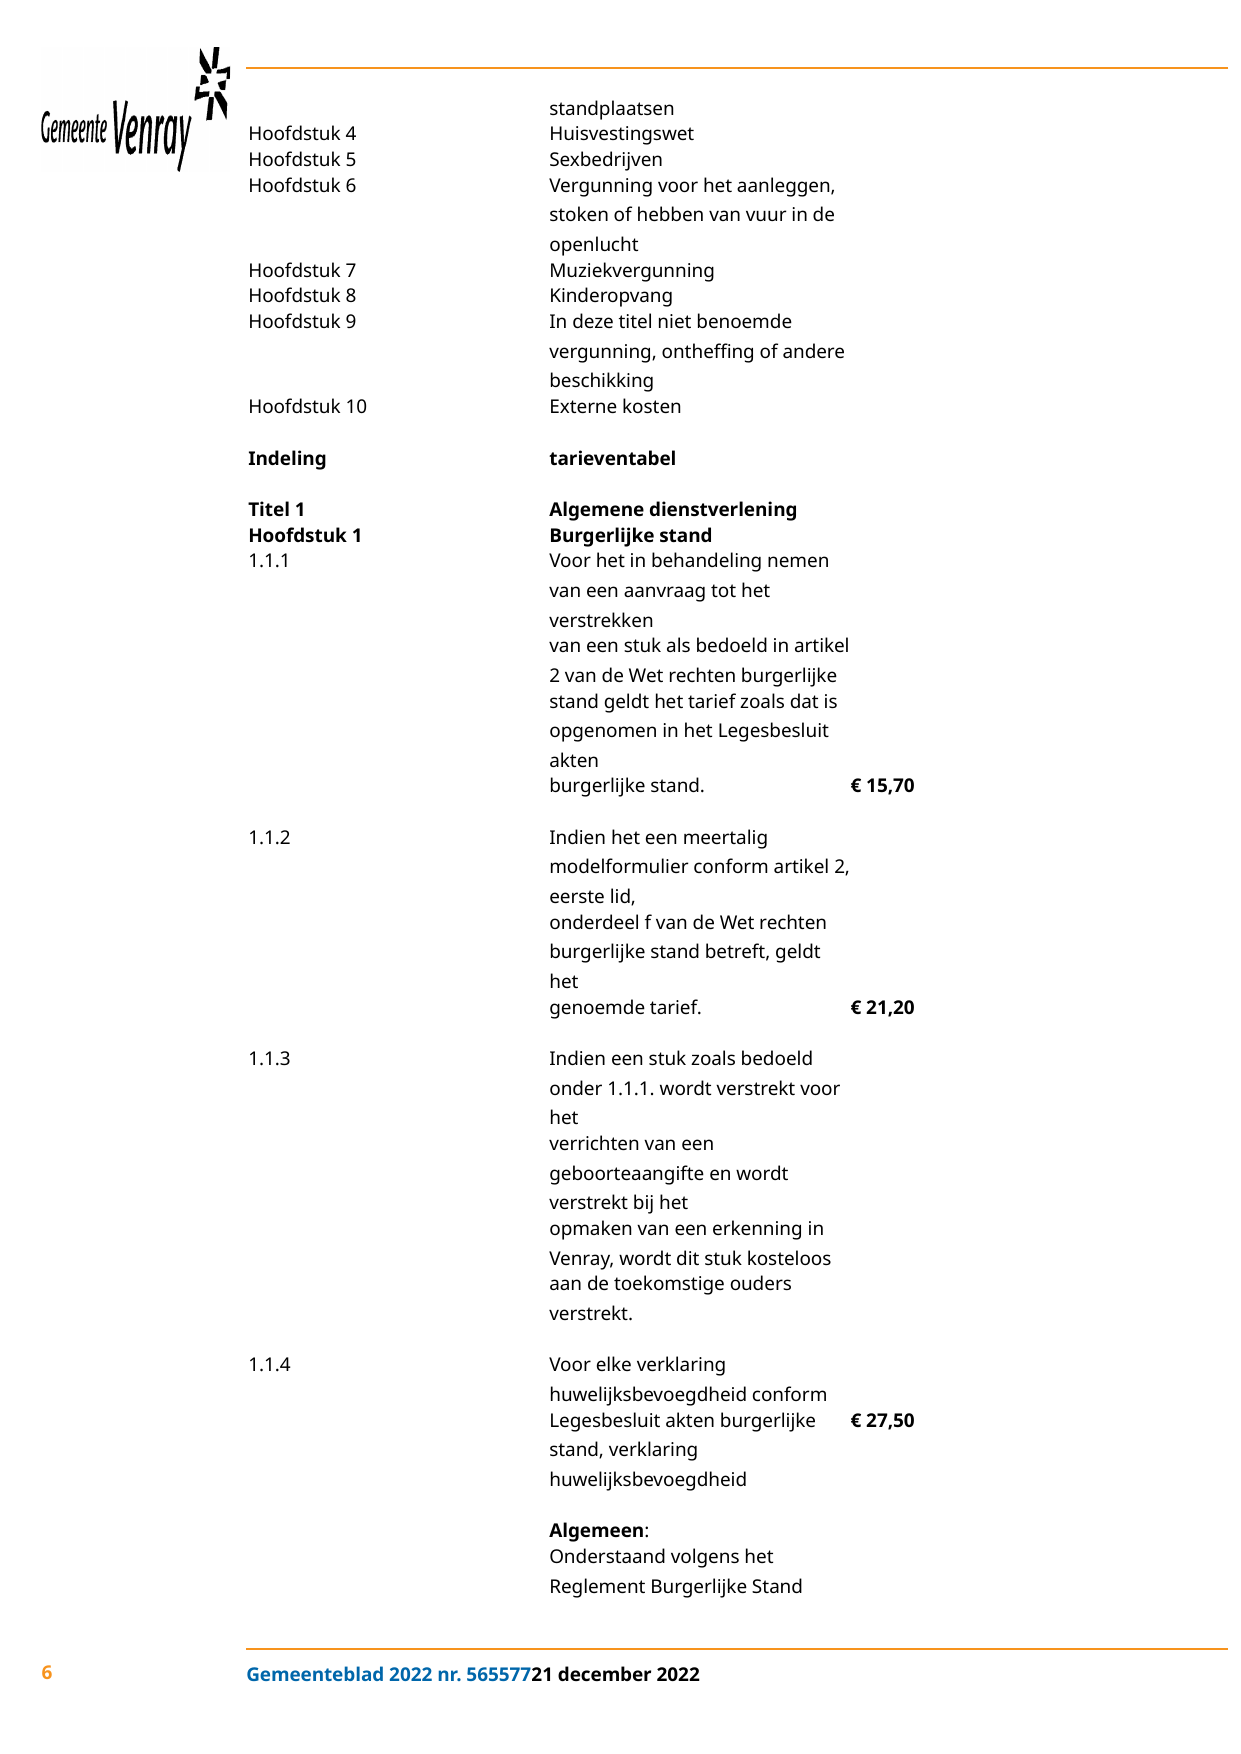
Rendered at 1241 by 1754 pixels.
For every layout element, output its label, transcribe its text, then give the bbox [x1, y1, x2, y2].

table_cell Voor elke verklaring huwelijksbevoegdheid conform [549, 1352, 850, 1407]
table_cell Indeling [248, 445, 549, 470]
table_cell Onderstaand volgens het Reglement Burgerlijke Stand [549, 1543, 850, 1598]
table_cell onderdeel f van de Wet rechten burgerlijke stand betreft, geldt het [549, 909, 850, 994]
table_cell [248, 470, 549, 496]
table_cell [248, 633, 549, 688]
table_cell [549, 799, 850, 824]
table_cell [850, 1352, 1152, 1407]
table_cell [248, 1407, 549, 1492]
table_cell [850, 1326, 1152, 1352]
table_cell € 15,70 [850, 773, 1152, 798]
table_cell Hoofdstuk 7 [248, 257, 549, 283]
table_cell 1.1.2 [248, 824, 549, 909]
table_cell [248, 419, 549, 445]
table_cell [248, 1518, 549, 1543]
table_cell Burgerlijke stand [549, 522, 850, 548]
table_cell € 27,50 [850, 1407, 1152, 1492]
table_cell [248, 688, 549, 773]
table_cell 1.1.1 [248, 548, 549, 632]
table_cell Hoofdstuk 4 [248, 121, 549, 146]
table_cell Voor het in behandeling nemen van een aanvraag tot het verstrekken [549, 548, 850, 632]
table_cell Hoofdstuk 1 [248, 522, 549, 548]
table_cell Titel 1 [248, 496, 549, 522]
table_cell [850, 95, 1152, 121]
table_cell [248, 95, 549, 121]
table_cell [850, 308, 1152, 393]
table_cell [549, 419, 850, 445]
table_cell [549, 470, 850, 496]
table_cell [248, 994, 549, 1020]
table_cell [248, 1020, 549, 1045]
table_cell [850, 1045, 1152, 1130]
table_cell [248, 799, 549, 824]
table_cell aan de toekomstige ouders verstrekt. [549, 1271, 850, 1326]
table_cell [549, 1326, 850, 1352]
table_cell [850, 522, 1152, 548]
table_cell opmaken van een erkenning in Venray, wordt dit stuk kosteloos [549, 1215, 850, 1271]
table_cell Hoofdstuk 10 [248, 393, 549, 419]
table_cell [549, 1492, 850, 1517]
table_cell [850, 824, 1152, 909]
table_cell [850, 257, 1152, 283]
table_cell van een stuk als bedoeld in artikel 2 van de Wet rechten burgerlijke [549, 633, 850, 688]
table_cell Indien een stuk zoals bedoeld onder 1.1.1. wordt verstrekt voor het [549, 1045, 850, 1130]
table_cell [850, 445, 1152, 470]
table_cell tarieventabel [549, 445, 850, 470]
table_cell Algemene dienstverlening [549, 496, 850, 522]
table_cell [850, 1492, 1152, 1517]
table_cell [248, 773, 549, 798]
table_cell [850, 1518, 1152, 1543]
table_cell Sexbedrijven [549, 146, 850, 172]
table_cell [850, 1020, 1152, 1045]
table_cell genoemde tarief. [549, 994, 850, 1020]
table_cell 1.1.3 [248, 1045, 549, 1130]
table_cell [850, 146, 1152, 172]
table_cell [549, 1020, 850, 1045]
table_cell [850, 799, 1152, 824]
table_cell Indien het een meertalig modelformulier conform artikel 2, eerste lid, [549, 824, 850, 909]
table_cell burgerlijke stand. [549, 773, 850, 798]
table_cell standplaatsen [549, 95, 850, 121]
table_cell [850, 283, 1152, 308]
table_cell [850, 1130, 1152, 1215]
table_cell [248, 1543, 549, 1598]
table_cell Hoofdstuk 5 [248, 146, 549, 172]
table_cell [248, 1492, 549, 1517]
table_cell verrichten van een geboorteaangifte en wordt verstrekt bij het [549, 1130, 850, 1215]
table_cell 1.1.4 [248, 1352, 549, 1407]
table_cell [850, 1543, 1152, 1598]
table_cell Hoofdstuk 6 [248, 172, 549, 257]
table_cell Algemeen: [549, 1518, 850, 1543]
table_cell [850, 419, 1152, 445]
table_cell Externe kosten [549, 393, 850, 419]
table_cell € 21,20 [850, 994, 1152, 1020]
table_cell Legesbesluit akten burgerlijke stand, verklaring huwelijksbevoegdheid [549, 1407, 850, 1492]
table_cell [850, 909, 1152, 994]
table_cell [850, 633, 1152, 688]
table_cell [248, 1130, 549, 1215]
table_cell In deze titel niet benoemde vergunning, ontheffing of andere beschikking [549, 308, 850, 393]
table_cell [850, 1271, 1152, 1326]
table_cell [850, 548, 1152, 632]
table_cell [850, 121, 1152, 146]
table_cell [850, 172, 1152, 257]
table_cell [850, 496, 1152, 522]
table_cell [248, 1215, 549, 1271]
table_cell Huisvestingswet [549, 121, 850, 146]
table_cell [850, 393, 1152, 419]
table_cell [850, 1215, 1152, 1271]
table_cell [248, 909, 549, 994]
picture [41, 47, 231, 172]
table_cell [850, 688, 1152, 773]
table_cell Muziekvergunning [549, 257, 850, 283]
table_cell Hoofdstuk 9 [248, 308, 549, 393]
table_cell [850, 470, 1152, 496]
table_cell [248, 1271, 549, 1326]
table_cell Hoofdstuk 8 [248, 283, 549, 308]
table_cell [248, 1326, 549, 1352]
table_cell Vergunning voor het aanleggen, stoken of hebben van vuur in de openlucht [549, 172, 850, 257]
table_cell Kinderopvang [549, 283, 850, 308]
table_cell stand geldt het tarief zoals dat is opgenomen in het Legesbesluit akten [549, 688, 850, 773]
